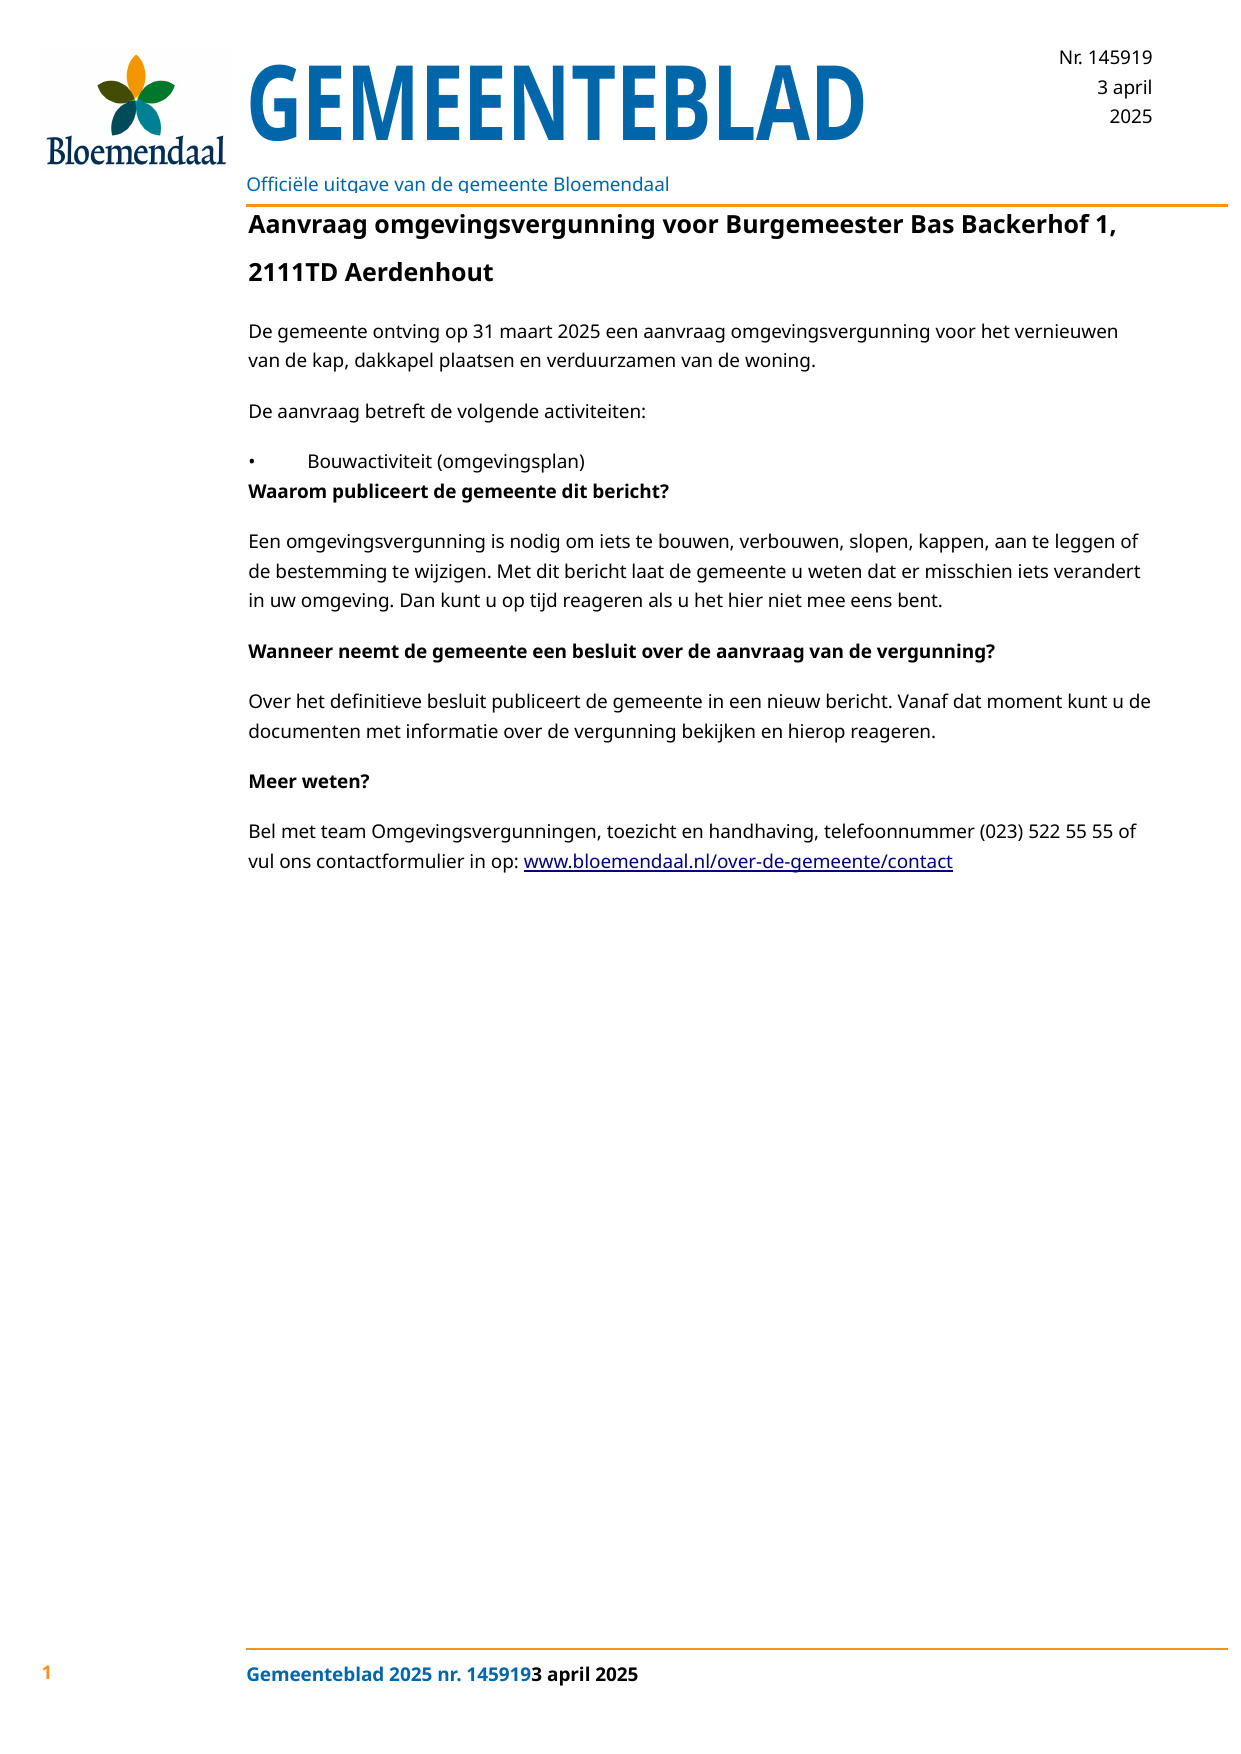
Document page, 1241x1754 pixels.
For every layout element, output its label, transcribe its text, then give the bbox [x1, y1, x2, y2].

text Meer weten? [248, 768, 1152, 794]
text Waarom publiceert de gemeente dit bericht? [248, 478, 1152, 504]
text De gemeente ontving op 31 maart 2025 een aanvraag omgevingsvergunning voor het vernieuwen van de kap, dakkapel plaatsen en verduurzamen van de woning. [248, 318, 1152, 373]
text Over het definitieve besluit publiceert de gemeente in een nieuw bericht. Vanaf dat moment kunt u de documenten met informatie over de vergunning bekijken en hierop reageren. [248, 688, 1152, 744]
list Bouwactiviteit (omgevingsplan) [248, 448, 1152, 474]
picture [41, 47, 231, 172]
text De aanvraag betreft de volgende activiteiten: [248, 398, 1152, 424]
text Een omgevingsvergunning is nodig om iets te bouwen, verbouwen, slopen, kappen, aan te leggen of de bestemming te wijzigen. Met dit bericht laat de gemeente u weten dat er misschien iets verandert in uw omgeving. Dan kunt u op tijd reageren als u het hier niet mee eens bent. [248, 528, 1152, 613]
text Wanneer neemt de gemeente een besluit over de aanvraag van de vergunning? [248, 638, 1152, 664]
text Bel met team Omgevingsvergunningen, toezicht en handhaving, telefoonnummer (023) 522 55 55 of vul ons contactformulier in op: www.bloemendaal.nl/over-de-gemeente/contact [248, 819, 1152, 874]
text Aanvraag omgevingsvergunning voor Burgemeester Bas Backerhof 1, 2111TD Aerdenhout [248, 207, 1152, 288]
